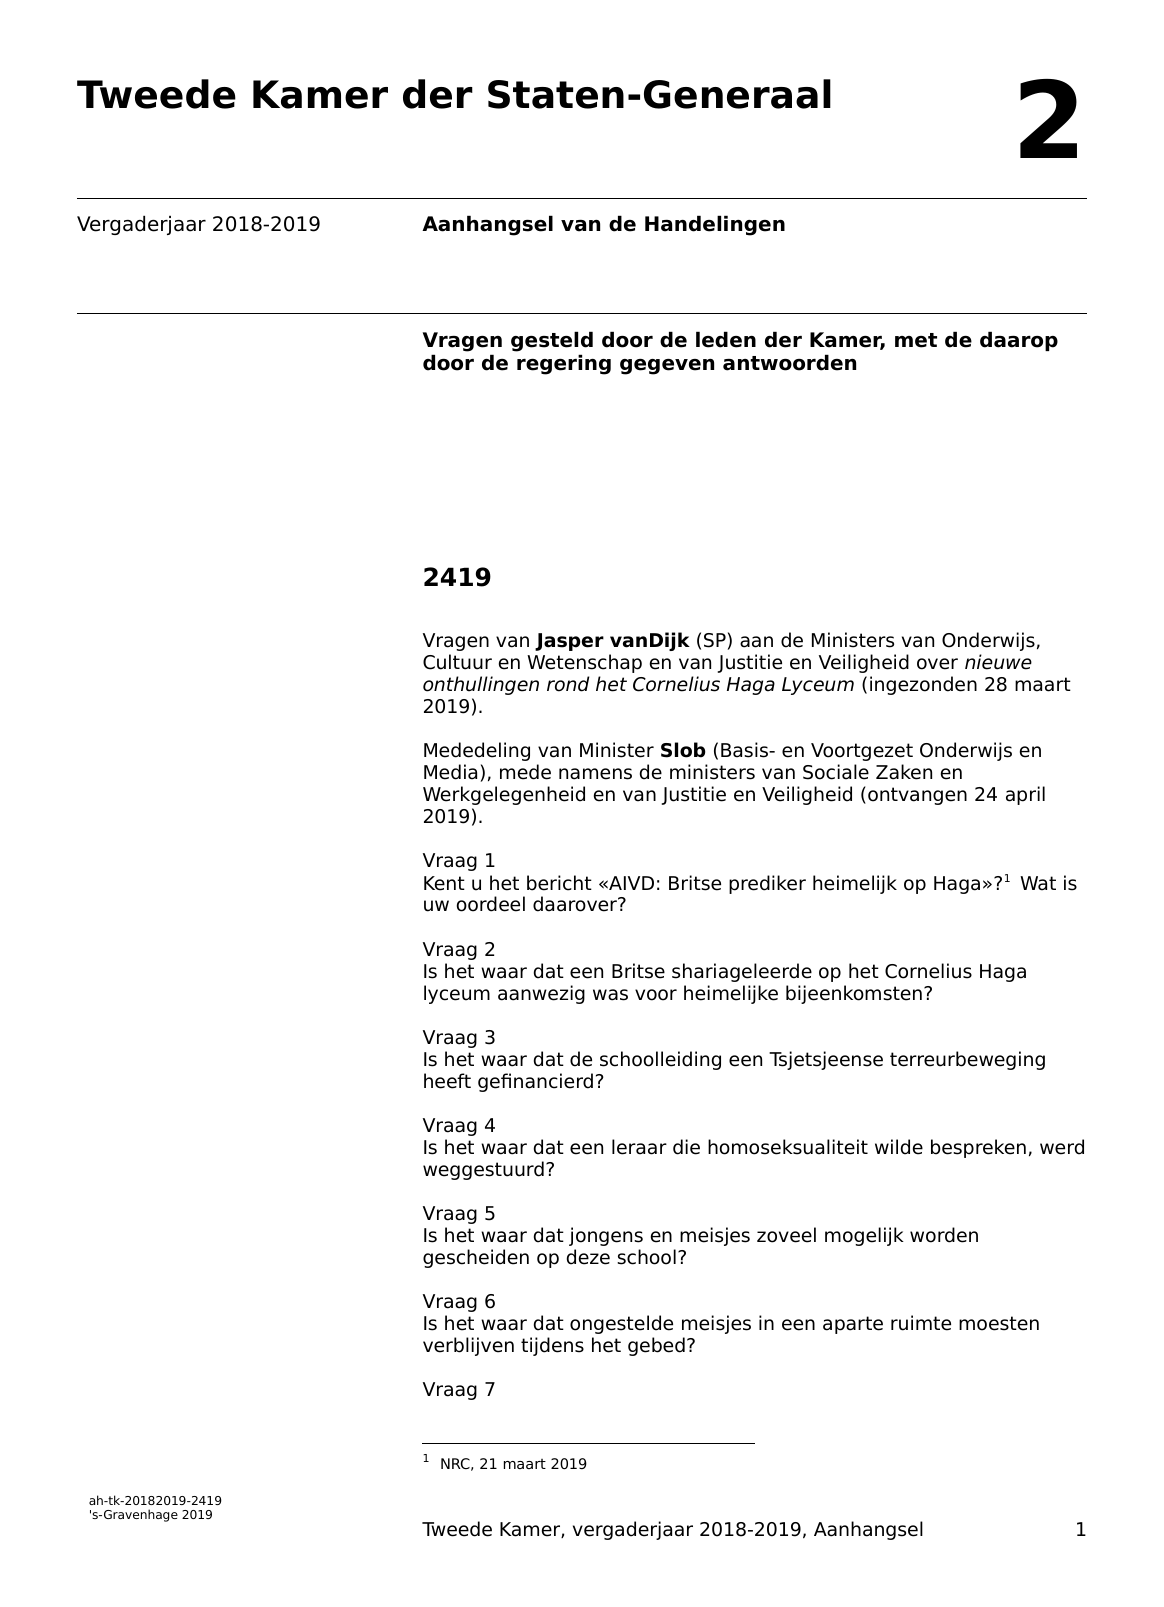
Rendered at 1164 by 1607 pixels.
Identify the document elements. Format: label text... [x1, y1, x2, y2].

text 2419 [422, 563, 1087, 592]
text Is het waar dat de schoolleiding een Tsjetsjeense terreurbeweging heeft gefinancierd? [422, 1049, 1087, 1093]
text Vraag 2 [422, 938, 1087, 961]
table_cell Aanhangsel van de Handelingen [422, 199, 1087, 313]
text Vraag 1 [422, 850, 1087, 872]
text Vragen van Jasper vanDijk (SP) aan de Ministers van Onderwijs, Cultuur en Wetenschap en van Justitie en Veiligheid over nieuwe onthullingen rond het Cornelius Haga Lyceum (ingezonden 28 maart 2019). [422, 630, 1087, 718]
text Mededeling van Minister Slob (Basis- en Voortgezet Onderwijs en Media), mede namens de ministers van Sociale Zaken en Werkgelegenheid en van Justitie en Veiligheid (ontvangen 24 april 2019). [422, 740, 1087, 828]
text Vraag 6 [422, 1291, 1087, 1313]
text Vraag 7 [422, 1379, 1087, 1401]
table_cell Vergaderjaar 2018-2019 [77, 199, 422, 313]
table_header 2 [886, 59, 1087, 198]
text Vraag 4 [422, 1115, 1087, 1137]
text Is het waar dat ongestelde meisjes in een aparte ruimte moesten verblijven tijdens het gebed? [422, 1313, 1087, 1357]
text Vraag 5 [422, 1203, 1087, 1225]
table_cell Vragen gesteld door de leden der Kamer, met de daarop door de regering gegeven antwoorden [422, 314, 1087, 375]
text Is het waar dat een leraar die homoseksualiteit wilde bespreken, werd weggestuurd? [422, 1137, 1087, 1181]
text Is het waar dat jongens en meisjes zoveel mogelijk worden gescheiden op deze school? [422, 1225, 1087, 1269]
text Is het waar dat een Britse shariageleerde op het Cornelius Haga lyceum aanwezig was voor heimelijke bijeenkomsten? [422, 961, 1087, 1004]
text Vraag 3 [422, 1027, 1087, 1049]
table_cell [77, 314, 422, 375]
text ah-tk-20182019-2419 [88, 1494, 323, 1508]
text 's-Gravenhage 2019 [88, 1508, 323, 1522]
text Kent u het bericht «AIVD: Britse prediker heimelijk op Haga»? Wat is uw oordeel daarover? [422, 872, 1087, 916]
table_header Tweede Kamer der Staten-Generaal [77, 59, 886, 198]
text NRC, 21 maart 2019 [422, 1452, 1087, 1474]
